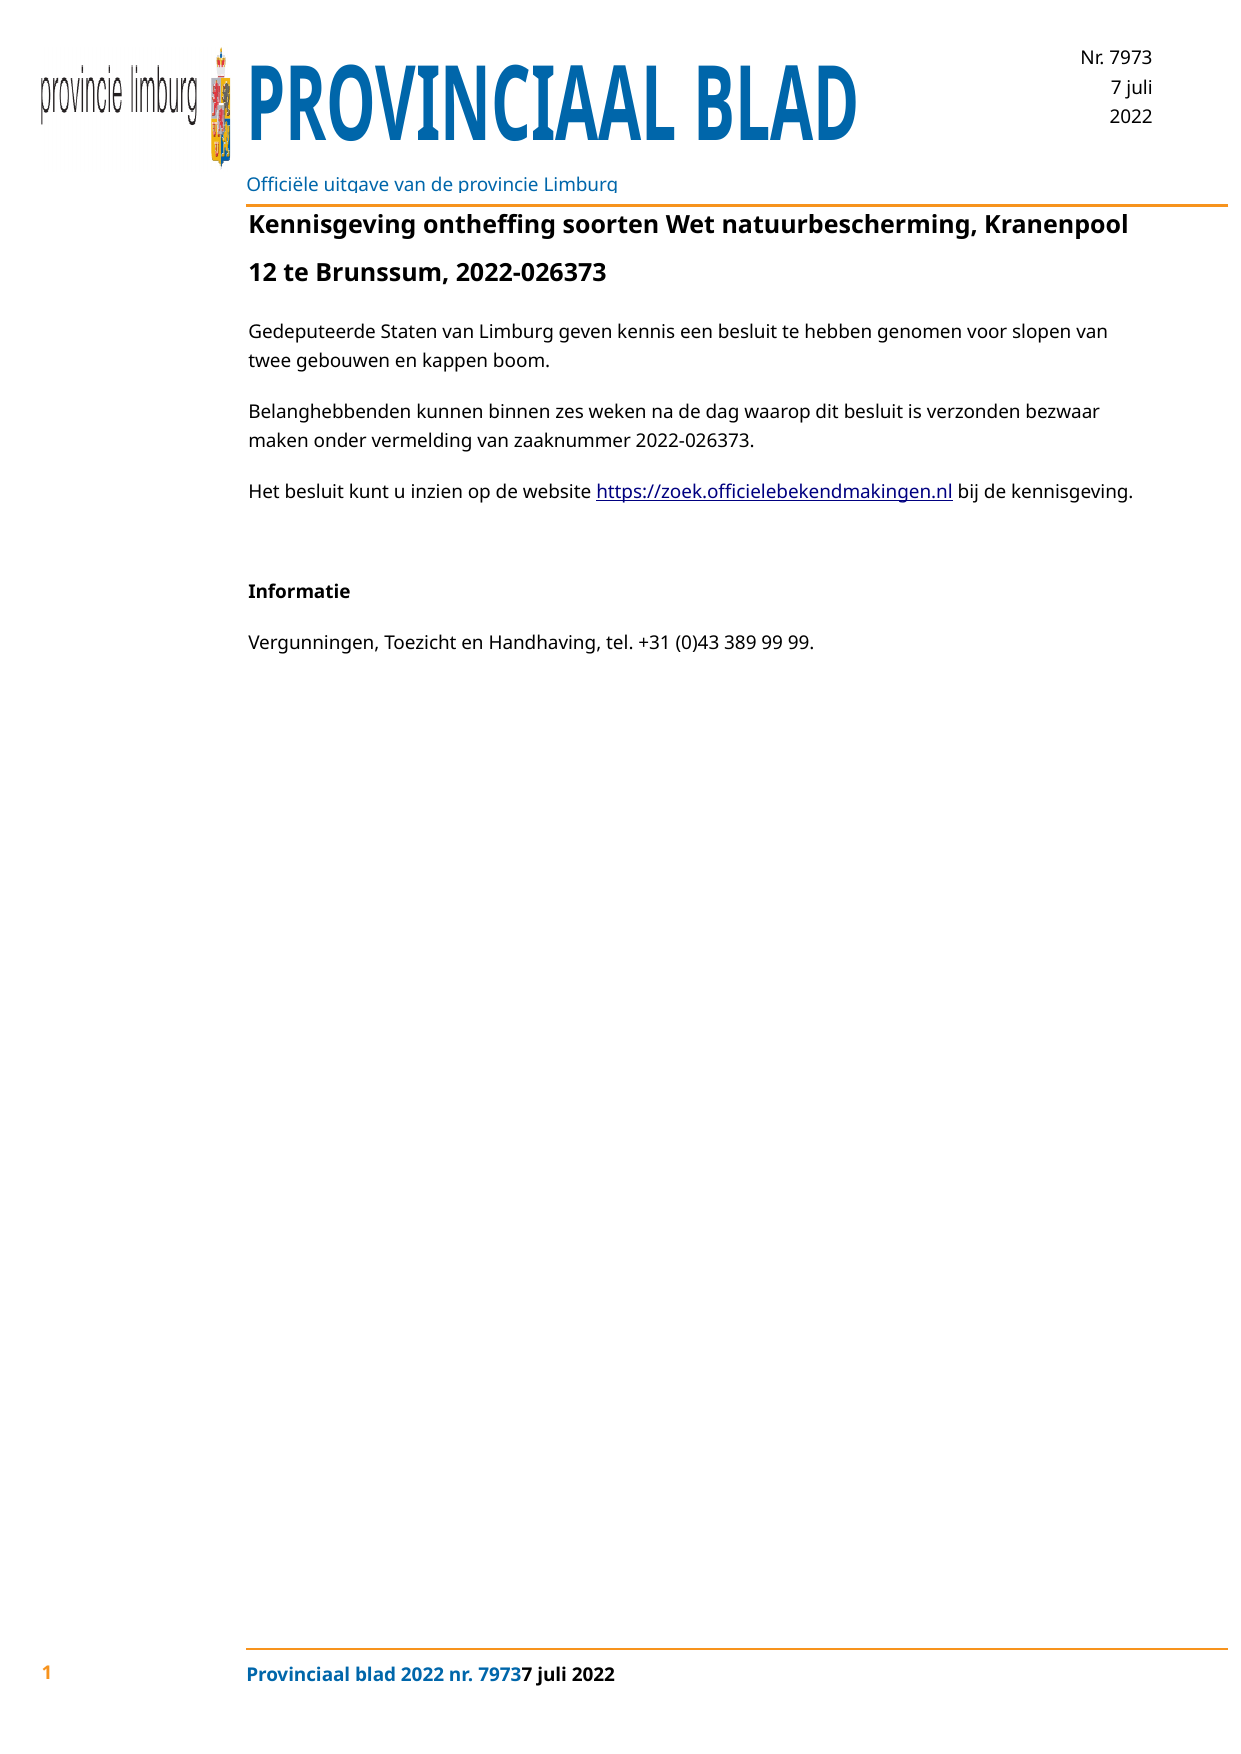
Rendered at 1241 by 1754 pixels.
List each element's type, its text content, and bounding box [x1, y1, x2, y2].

text Kennisgeving ontheffing soorten Wet natuurbescherming, Kranenpool 12 te Brunssum, 2022-026373 [248, 207, 1152, 288]
picture [41, 47, 231, 172]
text Het besluit kunt u inzien op de website https://zoek.officielebekendmakingen.nl bij de kennisgeving. [248, 478, 1152, 504]
text Gedeputeerde Staten van Limburg geven kennis een besluit te hebben genomen voor slopen van twee gebouwen en kappen boom. [248, 318, 1152, 373]
text Informatie [248, 579, 1152, 604]
text Vergunningen, Toezicht en Handhaving, tel. +31 (0)43 389 99 99. [248, 629, 1152, 655]
text Belanghebbenden kunnen binnen zes weken na de dag waarop dit besluit is verzonden bezwaar maken onder vermelding van zaaknummer 2022-026373. [248, 398, 1152, 453]
